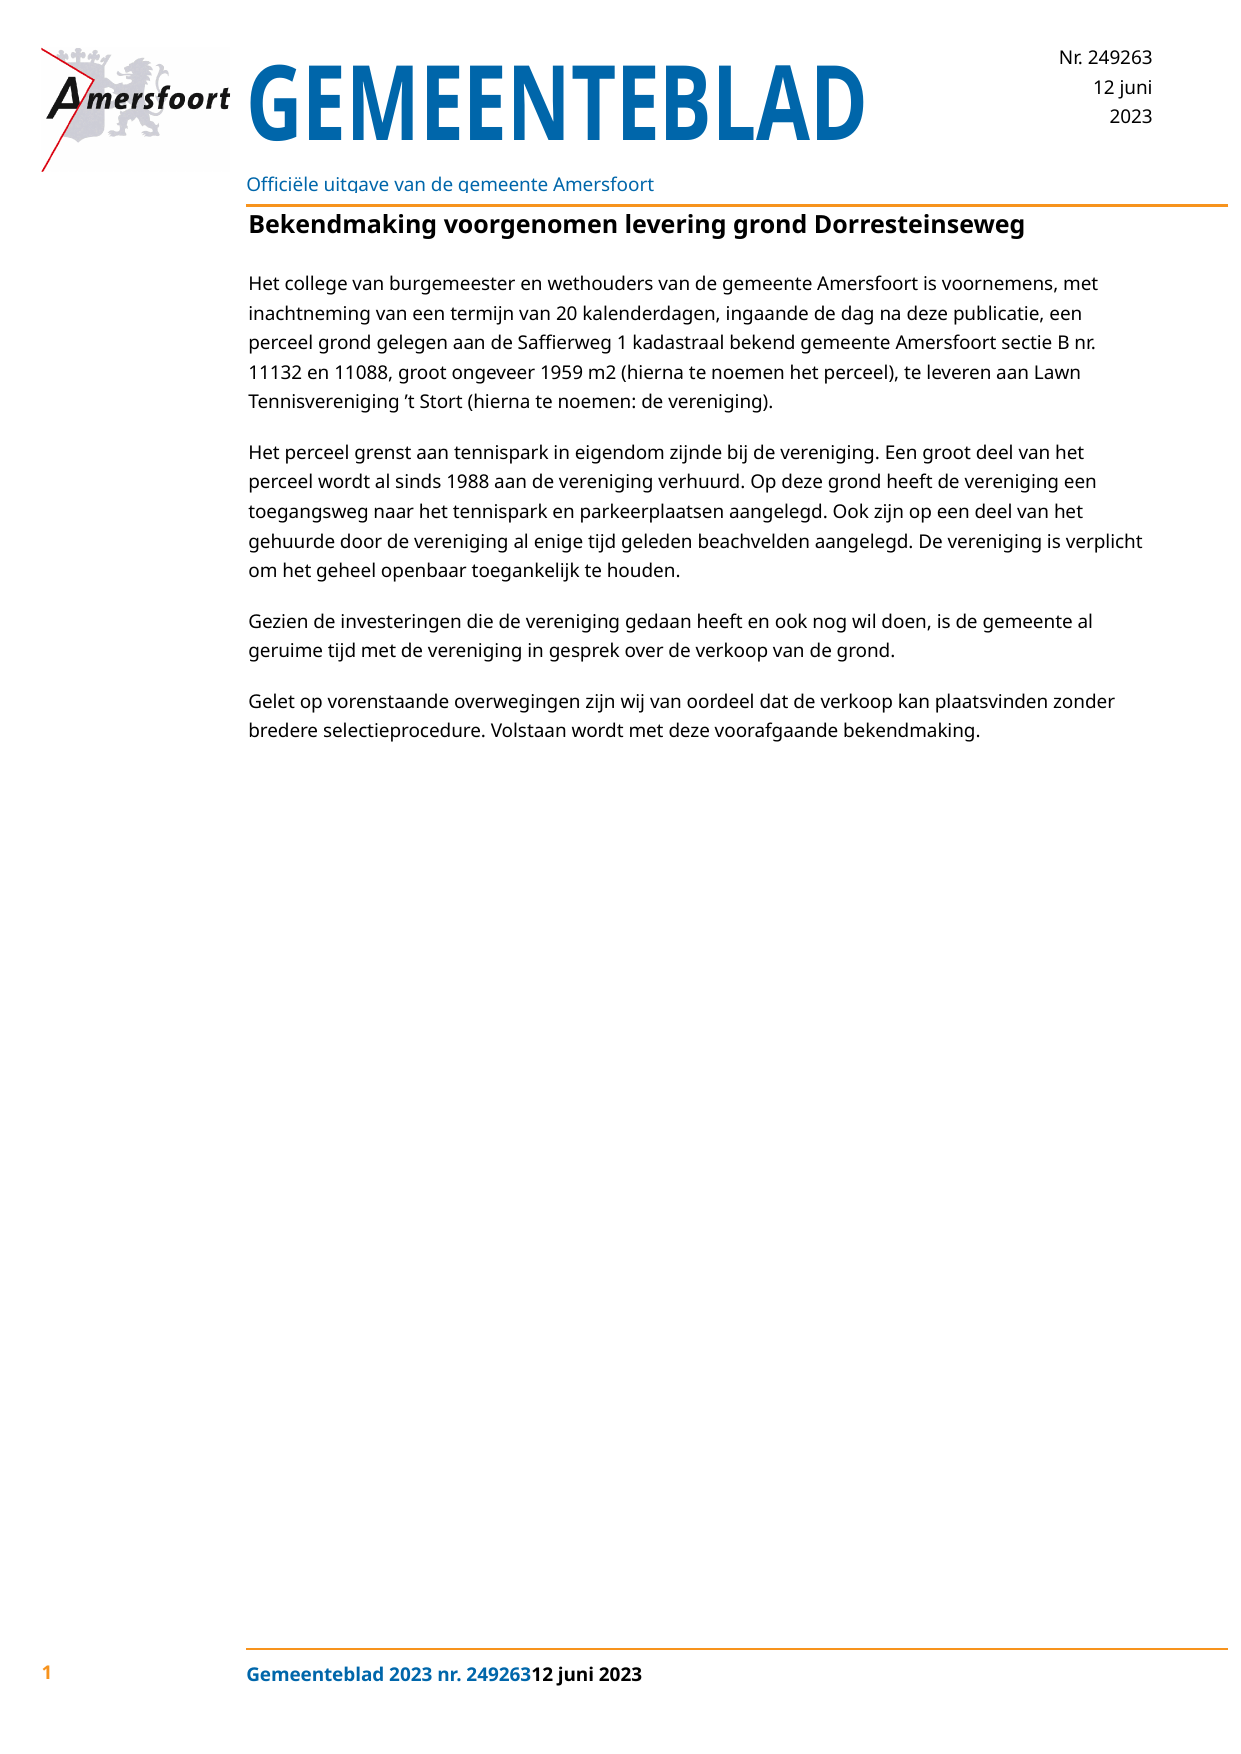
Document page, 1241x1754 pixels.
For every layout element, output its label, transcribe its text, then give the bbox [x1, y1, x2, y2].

text Het college van burgemeester en wethouders van de gemeente Amersfoort is voornemens, met inachtneming van een termijn van 20 kalenderdagen, ingaande de dag na deze publicatie, een perceel grond gelegen aan de Saffierweg 1 kadastraal bekend gemeente Amersfoort sectie B nr. 11132 en 11088, groot ongeveer 1959 m2 (hierna te noemen het perceel), te leveren aan Lawn Tennisvereniging ’t Stort (hierna te noemen: de vereniging). [248, 270, 1152, 414]
text Het perceel grenst aan tennispark in eigendom zijnde bij de vereniging. Een groot deel van het perceel wordt al sinds 1988 aan de vereniging verhuurd. Op deze grond heeft de vereniging een toegangsweg naar het tennispark en parkeerplaatsen aangelegd. Ook zijn op een deel van het gehuurde door de vereniging al enige tijd geleden beachvelden aangelegd. De vereniging is verplicht om het geheel openbaar toegankelijk te houden. [248, 439, 1152, 583]
text Gelet op vorenstaande overwegingen zijn wij van oordeel dat de verkoop kan plaatsvinden zonder bredere selectieprocedure. Volstaan wordt met deze voorafgaande bekendmaking. [248, 688, 1152, 743]
text Bekendmaking voorgenomen levering grond Dorresteinseweg [248, 207, 1152, 241]
text Gezien de investeringen die de vereniging gedaan heeft en ook nog wil doen, is de gemeente al geruime tijd met de vereniging in gesprek over de verkoop van de grond. [248, 608, 1152, 663]
picture [41, 47, 231, 172]
